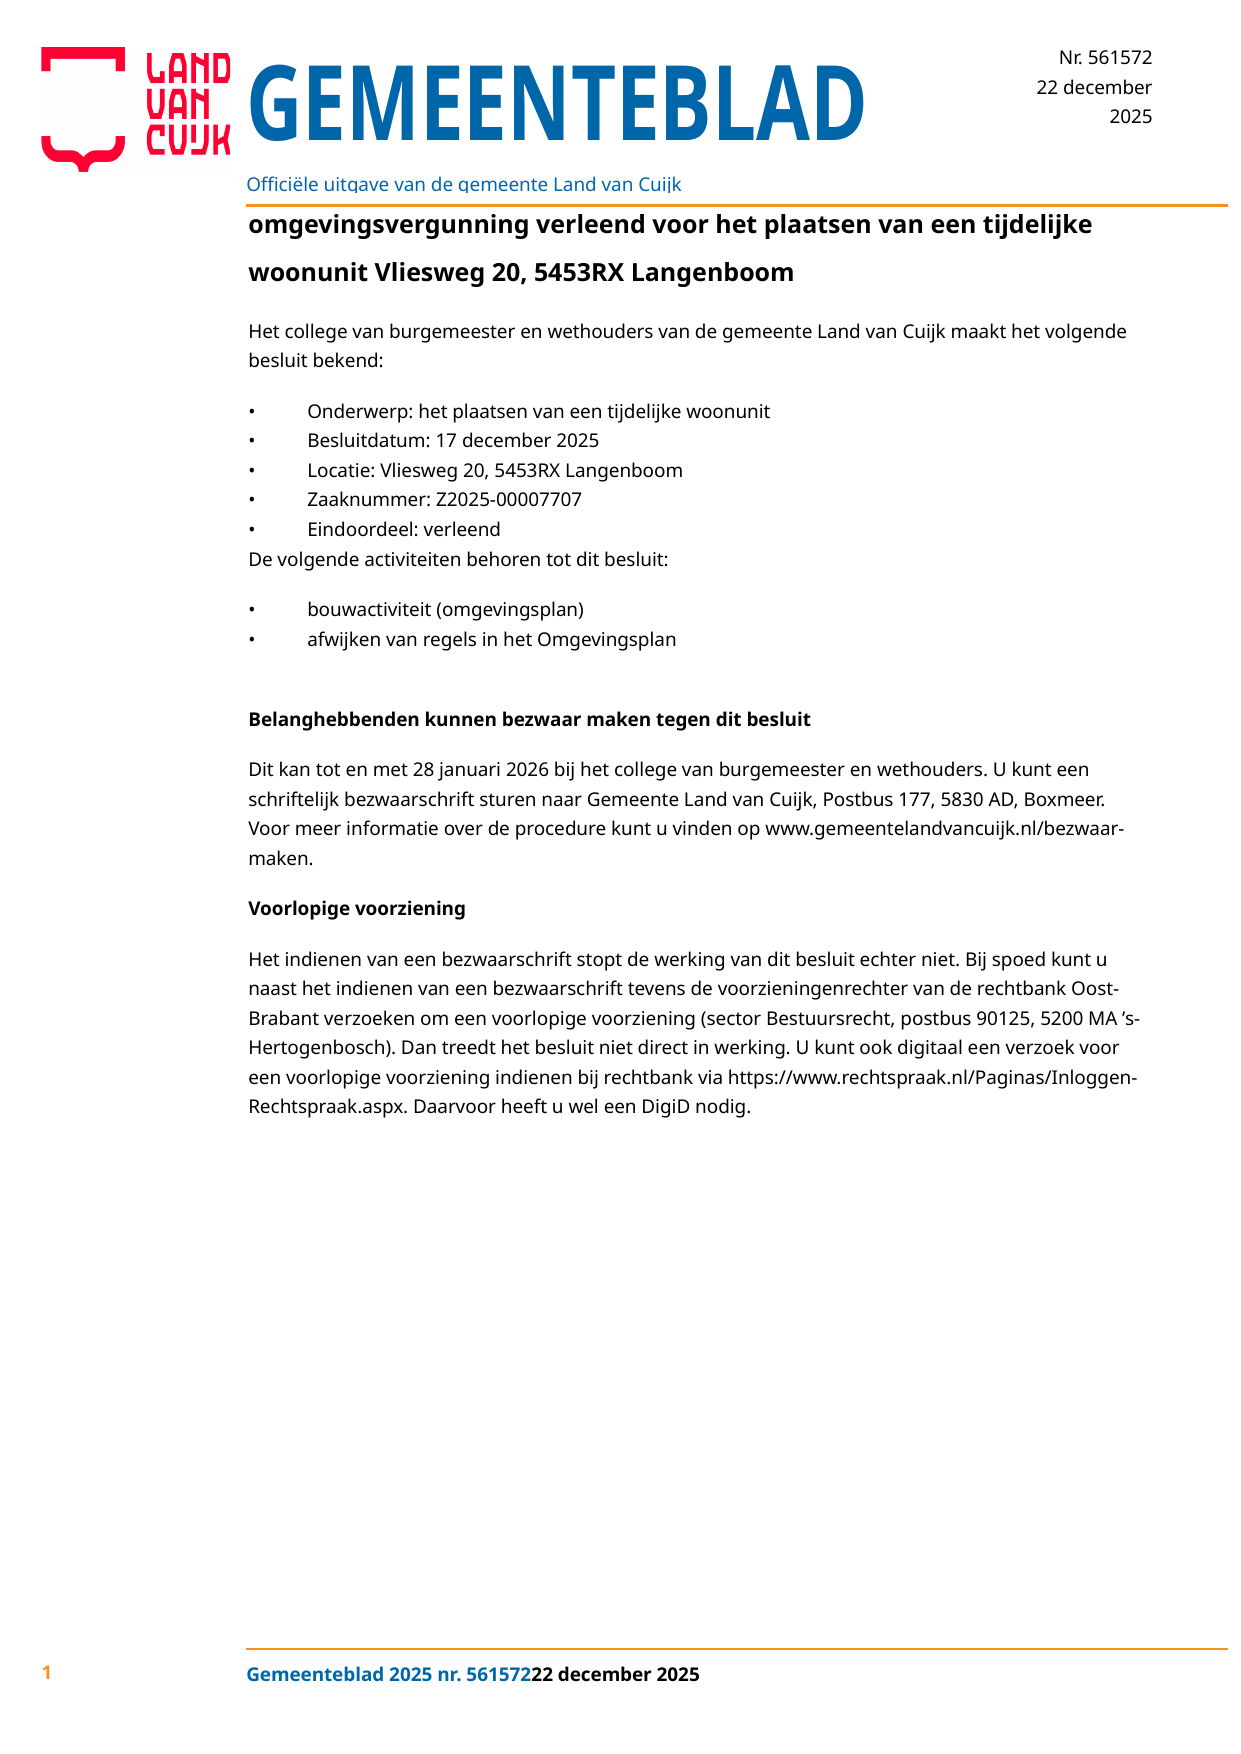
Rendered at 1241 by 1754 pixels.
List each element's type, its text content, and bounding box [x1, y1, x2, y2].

list Besluitdatum: 17 december 2025 [248, 427, 1152, 453]
text De volgende activiteiten behoren tot dit besluit: [248, 546, 1152, 572]
list afwijken van regels in het Omgevingsplan [248, 626, 1152, 652]
list bouwactiviteit (omgevingsplan) [248, 596, 1152, 622]
text Het indienen van een bezwaarschrift stopt de werking van dit besluit echter niet. Bij spoed kunt u naast het indienen van een bezwaarschrift tevens de voorzieningenrechter van de rechtbank Oost-Brabant verzoeken om een voorlopige voorziening (sector Bestuursrecht, postbus 90125, 5200 MA ’s-Hertogenbosch). Dan treedt het besluit niet direct in werking. U kunt ook digitaal een verzoek voor een voorlopige voorziening indienen bij rechtbank via https://www.rechtspraak.nl/Paginas/Inloggen-Rechtspraak.aspx. Daarvoor heeft u wel een DigiD nodig. [248, 946, 1152, 1119]
text Voorlopige voorziening [248, 895, 1152, 921]
text Dit kan tot en met 28 januari 2026 bij het college van burgemeester en wethouders. U kunt een schriftelijk bezwaarschrift sturen naar Gemeente Land van Cuijk, Postbus 177, 5830 AD, Boxmeer. Voor meer informatie over de procedure kunt u vinden op www.gemeentelandvancuijk.nl/bezwaar-maken. [248, 756, 1152, 871]
list Onderwerp: het plaatsen van een tijdelijke woonunit [248, 398, 1152, 424]
list Zaaknummer: Z2025-00007707 [248, 487, 1152, 512]
picture [41, 47, 231, 172]
text omgevingsvergunning verleend voor het plaatsen van een tijdelijke woonunit Vliesweg 20, 5453RX Langenboom [248, 207, 1152, 288]
list Eindoordeel: verleend [248, 516, 1152, 542]
text Het college van burgemeester en wethouders van de gemeente Land van Cuijk maakt het volgende besluit bekend: [248, 318, 1152, 373]
list Locatie: Vliesweg 20, 5453RX Langenboom [248, 457, 1152, 483]
text Belanghebbenden kunnen bezwaar maken tegen dit besluit [248, 706, 1152, 732]
